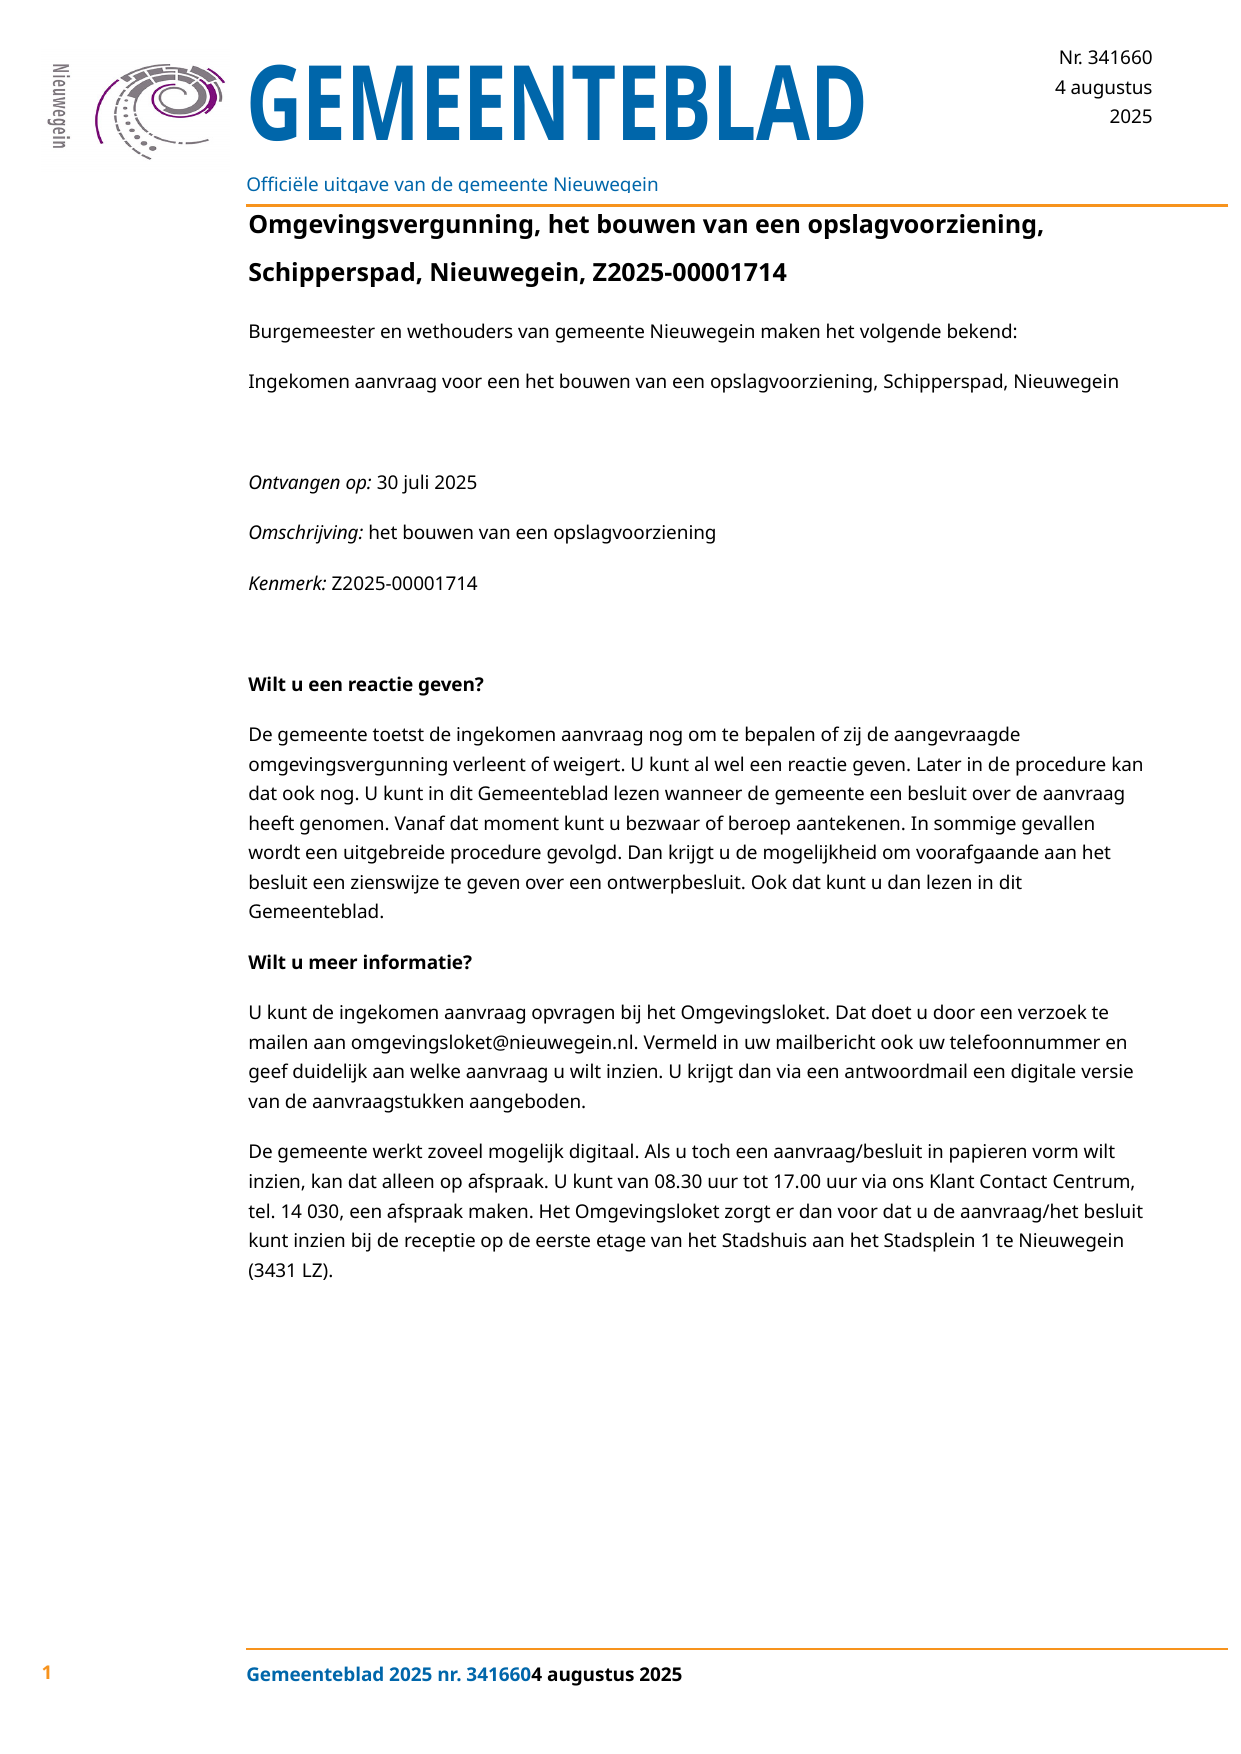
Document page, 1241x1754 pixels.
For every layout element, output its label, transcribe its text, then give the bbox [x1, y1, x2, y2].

text De gemeente werkt zoveel mogelijk digitaal. Als u toch een aanvraag/besluit in papieren vorm wilt inzien, kan dat alleen op afspraak. U kunt van 08.30 uur tot 17.00 uur via ons Klant Contact Centrum, tel. 14 030, een afspraak maken. Het Omgevingsloket zorgt er dan voor dat u de aanvraag/het besluit kunt inzien bij de receptie op de eerste etage van het Stadshuis aan het Stadsplein 1 te Nieuwegein (3431 LZ). [248, 1139, 1152, 1283]
text Wilt u een reactie geven? [248, 671, 1152, 697]
text Burgemeester en wethouders van gemeente Nieuwegein maken het volgende bekend: [248, 318, 1152, 344]
text De gemeente toetst de ingekomen aanvraag nog om te bepalen of zij de aangevraagde omgevingsvergunning verleent of weigert. U kunt al wel een reactie geven. Later in de procedure kan dat ook nog. U kunt in dit Gemeenteblad lezen wanneer de gemeente een besluit over de aanvraag heeft genomen. Vanaf dat moment kunt u bezwaar of beroep aantekenen. In sommige gevallen wordt een uitgebreide procedure gevolgd. Dan krijgt u de mogelijkheid om voorafgaande aan het besluit een zienswijze te geven over een ontwerpbesluit. Ook dat kunt u dan lezen in dit Gemeenteblad. [248, 721, 1152, 924]
text Ingekomen aanvraag voor een het bouwen van een opslagvoorziening, Schipperspad, Nieuwegein [248, 368, 1152, 394]
text Omschrijving: het bouwen van een opslagvoorziening [248, 519, 1152, 545]
text Ontvangen op: 30 juli 2025 [248, 469, 1152, 495]
text U kunt de ingekomen aanvraag opvragen bij het Omgevingsloket. Dat doet u door een verzoek te mailen aan omgevingsloket@nieuwegein.nl. Vermeld in uw mailbericht ook uw telefoonnummer en geef duidelijk aan welke aanvraag u wilt inzien. U krijgt dan via een antwoordmail een digitale versie van de aanvraagstukken aangeboden. [248, 999, 1152, 1114]
text Omgevingsvergunning, het bouwen van een opslagvoorziening, Schipperspad, Nieuwegein, Z2025-00001714 [248, 207, 1152, 288]
text Kenmerk: Z2025-00001714 [248, 570, 1152, 596]
text Wilt u meer informatie? [248, 949, 1152, 975]
picture [41, 47, 231, 172]
